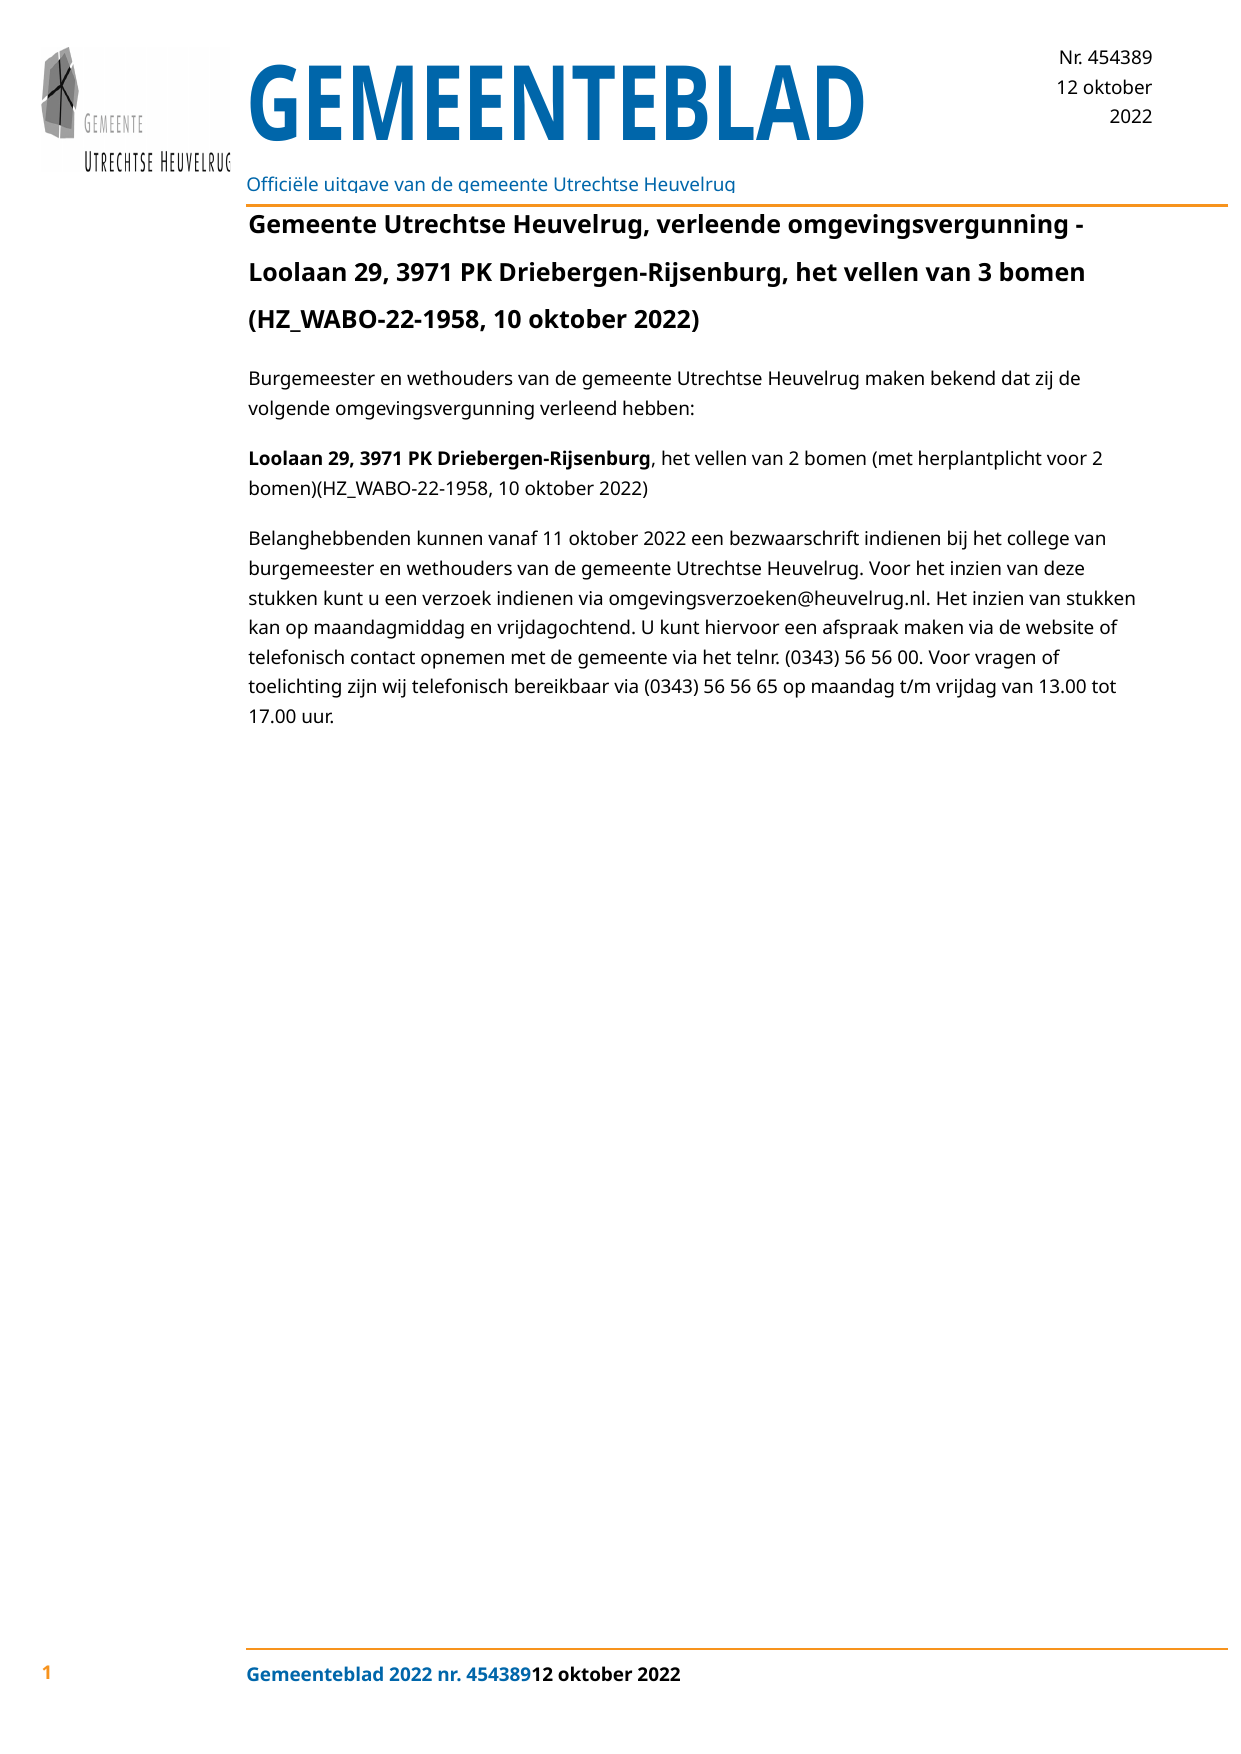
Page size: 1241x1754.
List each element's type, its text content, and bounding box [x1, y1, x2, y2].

text Gemeente Utrechtse Heuvelrug, verleende omgevingsvergunning - Loolaan 29, 3971 PK Driebergen-Rijsenburg, het vellen van 3 bomen (HZ_WABO-22-1958, 10 oktober 2022) [248, 207, 1152, 336]
text Loolaan 29, 3971 PK Driebergen-Rijsenburg, het vellen van 2 bomen (met herplantplicht voor 2 bomen)(HZ_WABO-22-1958, 10 oktober 2022) [248, 446, 1152, 501]
text Belanghebbenden kunnen vanaf 11 oktober 2022 een bezwaarschrift indienen bij het college van burgemeester en wethouders van de gemeente Utrechtse Heuvelrug. Voor het inzien van deze stukken kunt u een verzoek indienen via omgevingsverzoeken@heuvelrug.nl. Het inzien van stukken kan op maandagmiddag en vrijdagochtend. U kunt hiervoor een afspraak maken via de website of telefonisch contact opnemen met de gemeente via het telnr. (0343) 56 56 00. Voor vragen of toelichting zijn wij telefonisch bereikbaar via (0343) 56 56 65 op maandag t/m vrijdag van 13.00 tot 17.00 uur. [248, 526, 1152, 729]
picture [41, 47, 231, 172]
text Burgemeester en wethouders van de gemeente Utrechtse Heuvelrug maken bekend dat zij de volgende omgevingsvergunning verleend hebben: [248, 366, 1152, 421]
